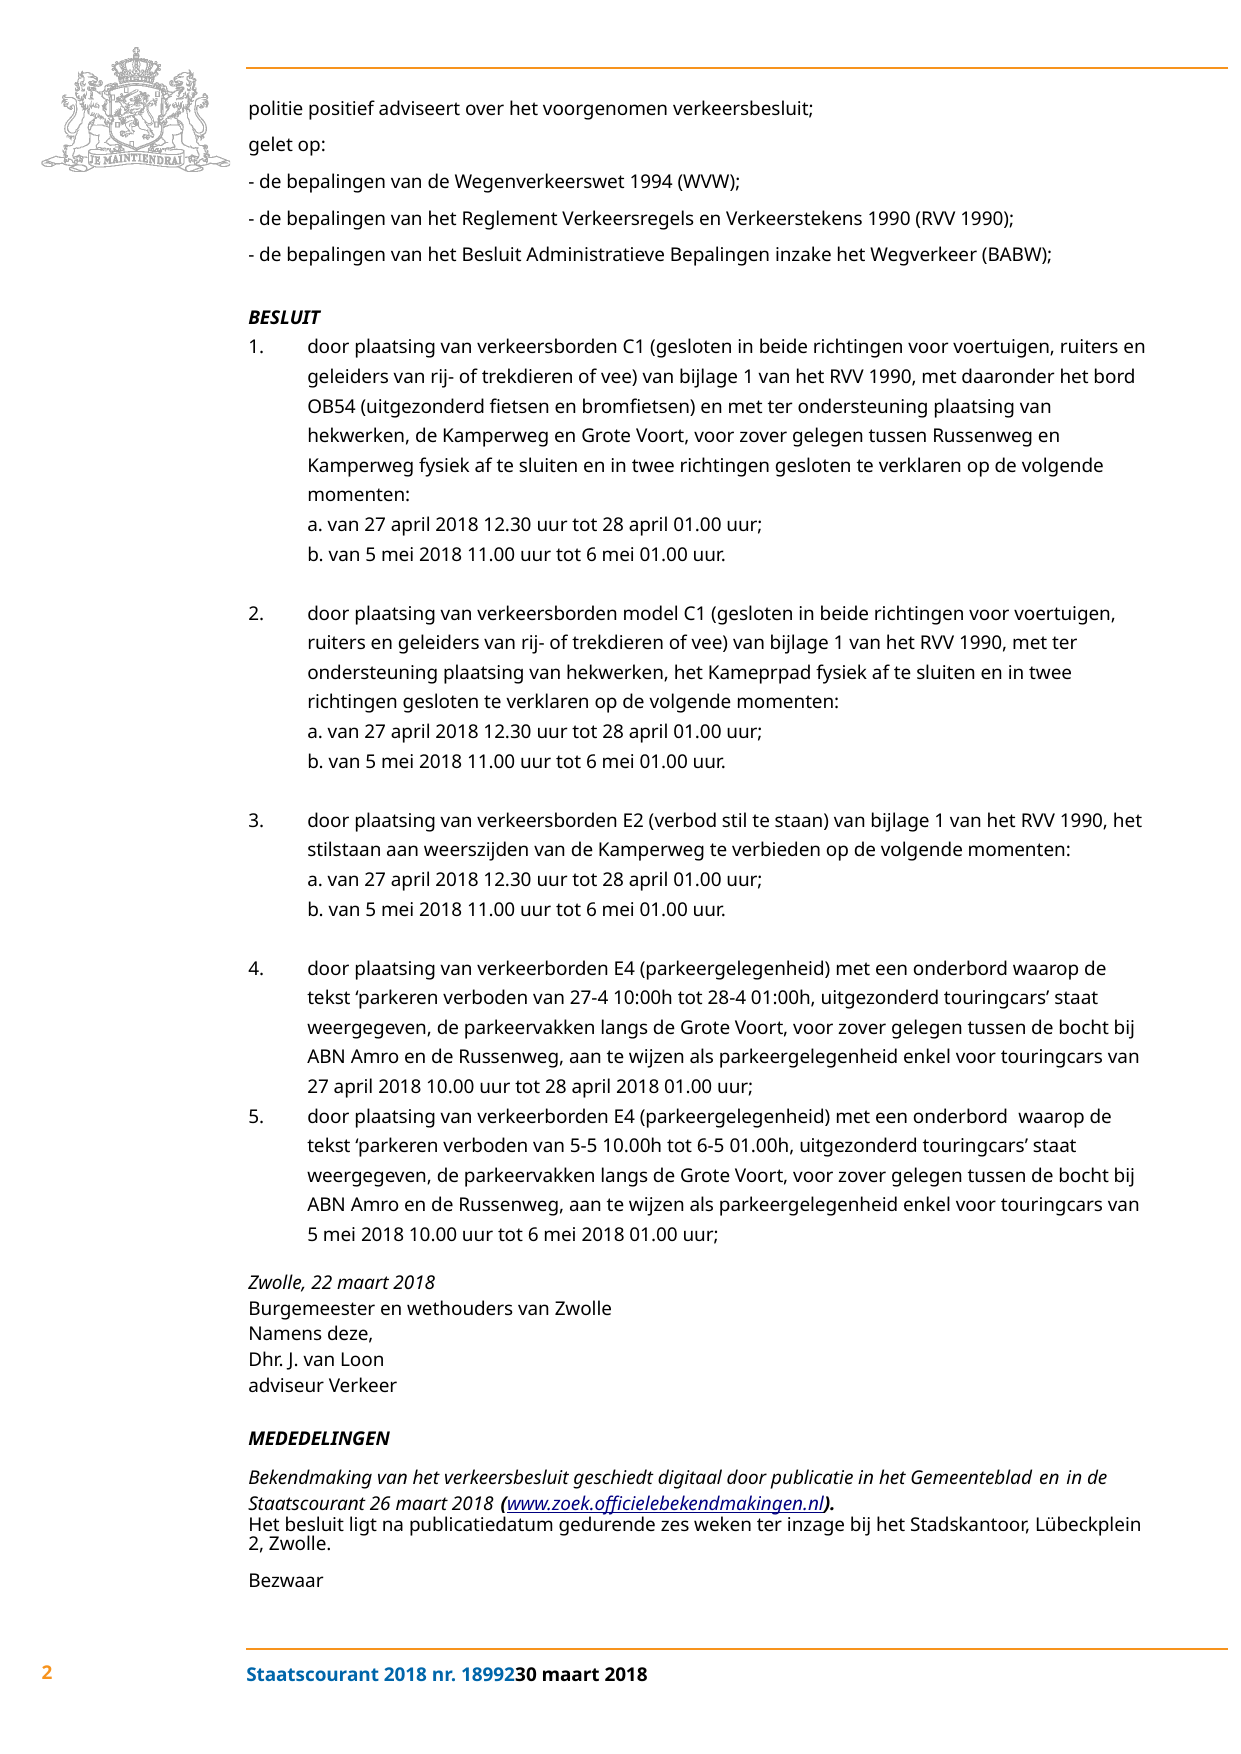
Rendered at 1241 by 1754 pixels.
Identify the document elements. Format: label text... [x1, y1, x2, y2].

list a. van 27 april 2018 12.30 uur tot 28 april 01.00 uur; [248, 718, 1152, 744]
picture [41, 47, 231, 172]
text adviseur Verkeer [248, 1372, 1152, 1398]
text - de bepalingen van de Wegenverkeerswet 1994 (WVW); [248, 168, 1152, 194]
text Het besluit ligt na publicatiedatum gedurende zes weken ter inzage bij het Stadskantoor, Lübeckplein 2, Zwolle. [248, 1516, 1152, 1554]
text Bekendmaking van het verkeersbesluit geschiedt digitaal door publicatie in het Gemeenteblad en in de Staatscourant 26 maart 2018 (www.zoek.officielebekendmakingen.nl). [248, 1464, 1152, 1516]
text Namens deze, [248, 1321, 1152, 1346]
text politie positief adviseert over het voorgenomen verkeersbesluit; [248, 95, 1152, 121]
list door plaatsing van verkeersborden C1 (gesloten in beide richtingen voor voertuigen, ruiters en geleiders van rij- of trekdieren of vee) van bijlage 1 van het RVV 1990, met daaronder het bord OB54 (uitgezonderd fietsen en bromfietsen) en met ter ondersteuning plaatsing van hekwerken, de Kamperweg en Grote Voort, voor zover gelegen tussen Russenweg en Kamperweg fysiek af te sluiten en in twee richtingen gesloten te verklaren op de volgende momenten: [248, 334, 1152, 507]
text MEDEDELINGEN [248, 1425, 1152, 1451]
text BESLUIT [248, 304, 1152, 330]
list b. van 5 mei 2018 11.00 uur tot 6 mei 01.00 uur. [248, 748, 1152, 774]
text Burgemeester en wethouders van Zwolle [248, 1295, 1152, 1321]
text - de bepalingen van het Besluit Administratieve Bepalingen inzake het Wegverkeer (BABW); [248, 241, 1152, 267]
list door plaatsing van verkeerborden E4 (parkeergelegenheid) met een onderbord waarop de tekst ‘parkeren verboden van 27-4 10:00h tot 28-4 01:00h, uitgezonderd touringcars’ staat weergegeven, de parkeervakken langs de Grote Voort, voor zover gelegen tussen de bocht bij ABN Amro en de Russenweg, aan te wijzen als parkeergelegenheid enkel voor touringcars van 27 april 2018 10.00 uur tot 28 april 2018 01.00 uur; [248, 955, 1152, 1099]
list a. van 27 april 2018 12.30 uur tot 28 april 01.00 uur; [248, 511, 1152, 537]
text Zwolle, 22 maart 2018 [248, 1269, 1152, 1295]
text Bezwaar [248, 1572, 1152, 1591]
list door plaatsing van verkeersborden E2 (verbod stil te staan) van bijlage 1 van het RVV 1990, het stilstaan aan weerszijden van de Kamperweg te verbieden op de volgende momenten: [248, 807, 1152, 862]
text gelet op: [248, 131, 1152, 157]
list door plaatsing van verkeerborden E4 (parkeergelegenheid) met een onderbord waarop de tekst ‘parkeren verboden van 5-5 10.00h tot 6-5 01.00h, uitgezonderd touringcars’ staat weergegeven, de parkeervakken langs de Grote Voort, voor zover gelegen tussen de bocht bij ABN Amro en de Russenweg, aan te wijzen als parkeergelegenheid enkel voor touringcars van 5 mei 2018 10.00 uur tot 6 mei 2018 01.00 uur; [248, 1103, 1152, 1247]
list door plaatsing van verkeersborden model C1 (gesloten in beide richtingen voor voertuigen, ruiters en geleiders van rij- of trekdieren of vee) van bijlage 1 van het RVV 1990, met ter ondersteuning plaatsing van hekwerken, het Kameprpad fysiek af te sluiten en in twee richtingen gesloten te verklaren op de volgende momenten: [248, 600, 1152, 714]
list b. van 5 mei 2018 11.00 uur tot 6 mei 01.00 uur. [248, 541, 1152, 567]
text - de bepalingen van het Reglement Verkeersregels en Verkeerstekens 1990 (RVV 1990); [248, 205, 1152, 231]
list b. van 5 mei 2018 11.00 uur tot 6 mei 01.00 uur. [248, 896, 1152, 922]
text Dhr. J. van Loon [248, 1346, 1152, 1372]
list a. van 27 april 2018 12.30 uur tot 28 april 01.00 uur; [248, 866, 1152, 892]
